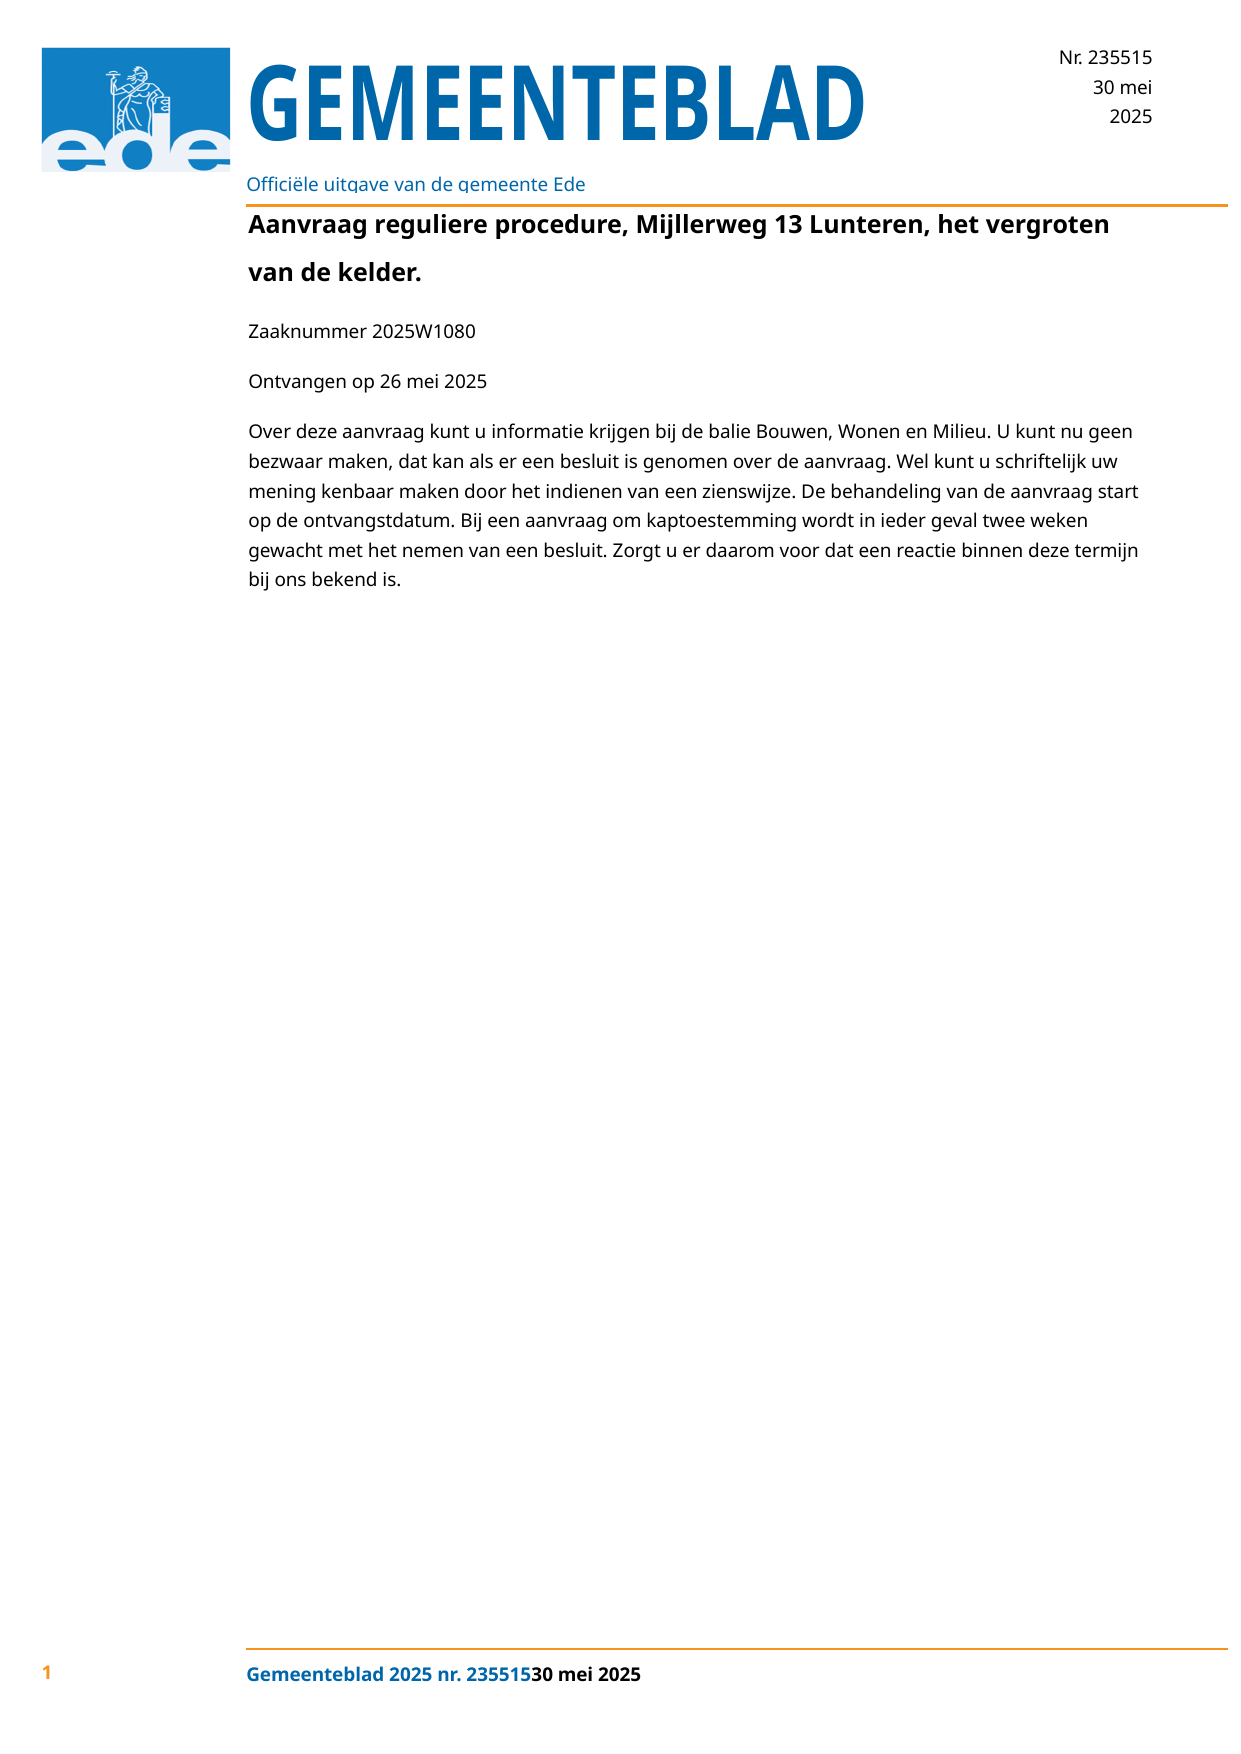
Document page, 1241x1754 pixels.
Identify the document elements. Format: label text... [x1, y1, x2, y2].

text Ontvangen op 26 mei 2025 [248, 368, 1152, 394]
text Zaaknummer 2025W1080 [248, 318, 1152, 344]
picture [41, 47, 231, 172]
text Aanvraag reguliere procedure, Mijllerweg 13 Lunteren, het vergroten van de kelder. [248, 207, 1152, 288]
text Over deze aanvraag kunt u informatie krijgen bij de balie Bouwen, Wonen en Milieu. U kunt nu geen bezwaar maken, dat kan als er een besluit is genomen over de aanvraag. Wel kunt u schriftelijk uw mening kenbaar maken door het indienen van een zienswijze. De behandeling van de aanvraag start op de ontvangstdatum. Bij een aanvraag om kaptoestemming wordt in ieder geval twee weken gewacht met het nemen van een besluit. Zorgt u er daarom voor dat een reactie binnen deze termijn bij ons bekend is. [248, 419, 1152, 592]
